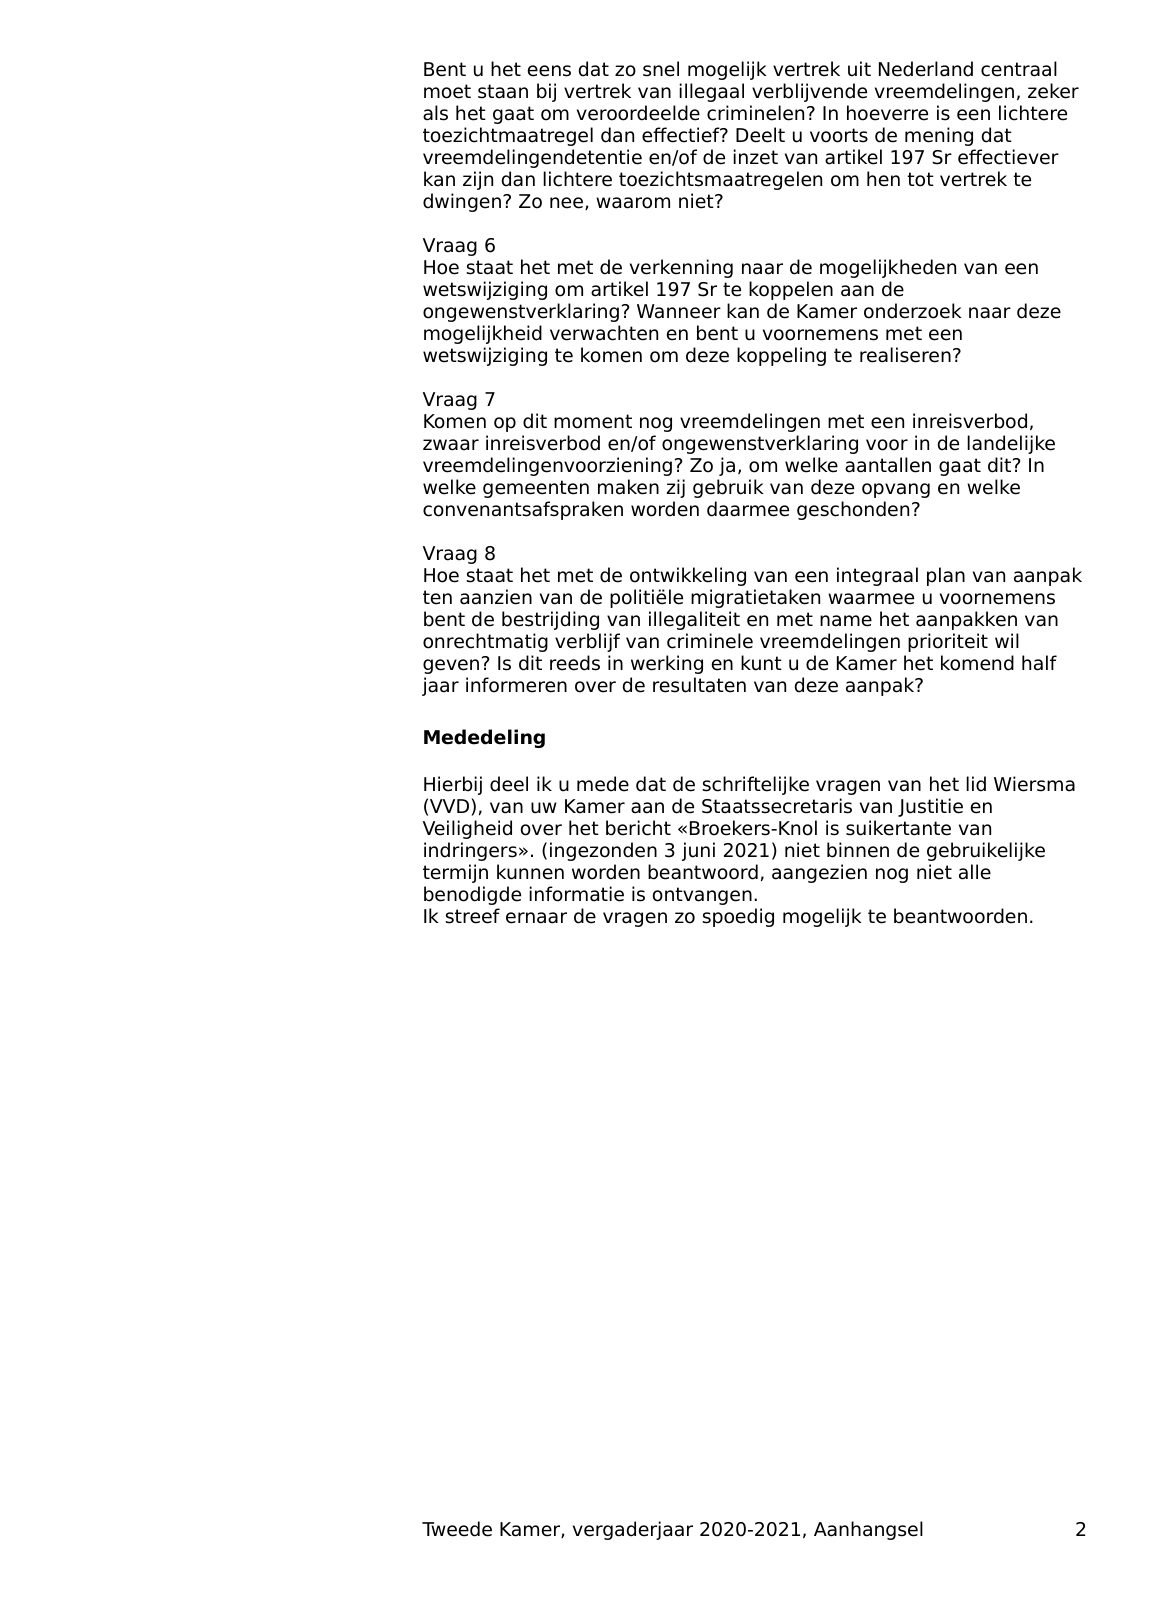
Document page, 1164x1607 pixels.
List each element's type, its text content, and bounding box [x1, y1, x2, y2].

text Vraag 6 [422, 235, 1087, 257]
text Vraag 8 [422, 543, 1087, 565]
text Hierbij deel ik u mede dat de schriftelijke vragen van het lid Wiersma (VVD), van uw Kamer aan de Staatssecretaris van Justitie en Veiligheid over het bericht «Broekers-Knol is suikertante van indringers». (ingezonden 3 juni 2021) niet binnen de gebruikelijke termijn kunnen worden beantwoord, aangezien nog niet alle benodigde informatie is ontvangen. [422, 774, 1087, 906]
text Hoe staat het met de ontwikkeling van een integraal plan van aanpak ten aanzien van de politiële migratietaken waarmee u voornemens bent de bestrijding van illegaliteit en met name het aanpakken van onrechtmatig verblijf van criminele vreemdelingen prioriteit wil geven? Is dit reeds in werking en kunt u de Kamer het komend half jaar informeren over de resultaten van deze aanpak? [422, 565, 1087, 697]
text Komen op dit moment nog vreemdelingen met een inreisverbod, zwaar inreisverbod en/of ongewenstverklaring voor in de landelijke vreemdelingenvoorziening? Zo ja, om welke aantallen gaat dit? In welke gemeenten maken zij gebruik van deze opvang en welke convenantsafspraken worden daarmee geschonden? [422, 411, 1087, 521]
subtitle Mededeling [422, 727, 1087, 749]
text Vraag 7 [422, 389, 1087, 411]
text Hoe staat het met de verkenning naar de mogelijkheden van een wetswijziging om artikel 197 Sr te koppelen aan de ongewenstverklaring? Wanneer kan de Kamer onderzoek naar deze mogelijkheid verwachten en bent u voornemens met een wetswijziging te komen om deze koppeling te realiseren? [422, 257, 1087, 367]
text Ik streef ernaar de vragen zo spoedig mogelijk te beantwoorden. [422, 906, 1087, 928]
text Bent u het eens dat zo snel mogelijk vertrek uit Nederland centraal moet staan bij vertrek van illegaal verblijvende vreemdelingen, zeker als het gaat om veroordeelde criminelen? In hoeverre is een lichtere toezichtmaatregel dan effectief? Deelt u voorts de mening dat vreemdelingendetentie en/of de inzet van artikel 197 Sr effectiever kan zijn dan lichtere toezichtsmaatregelen om hen tot vertrek te dwingen? Zo nee, waarom niet? [422, 59, 1087, 213]
